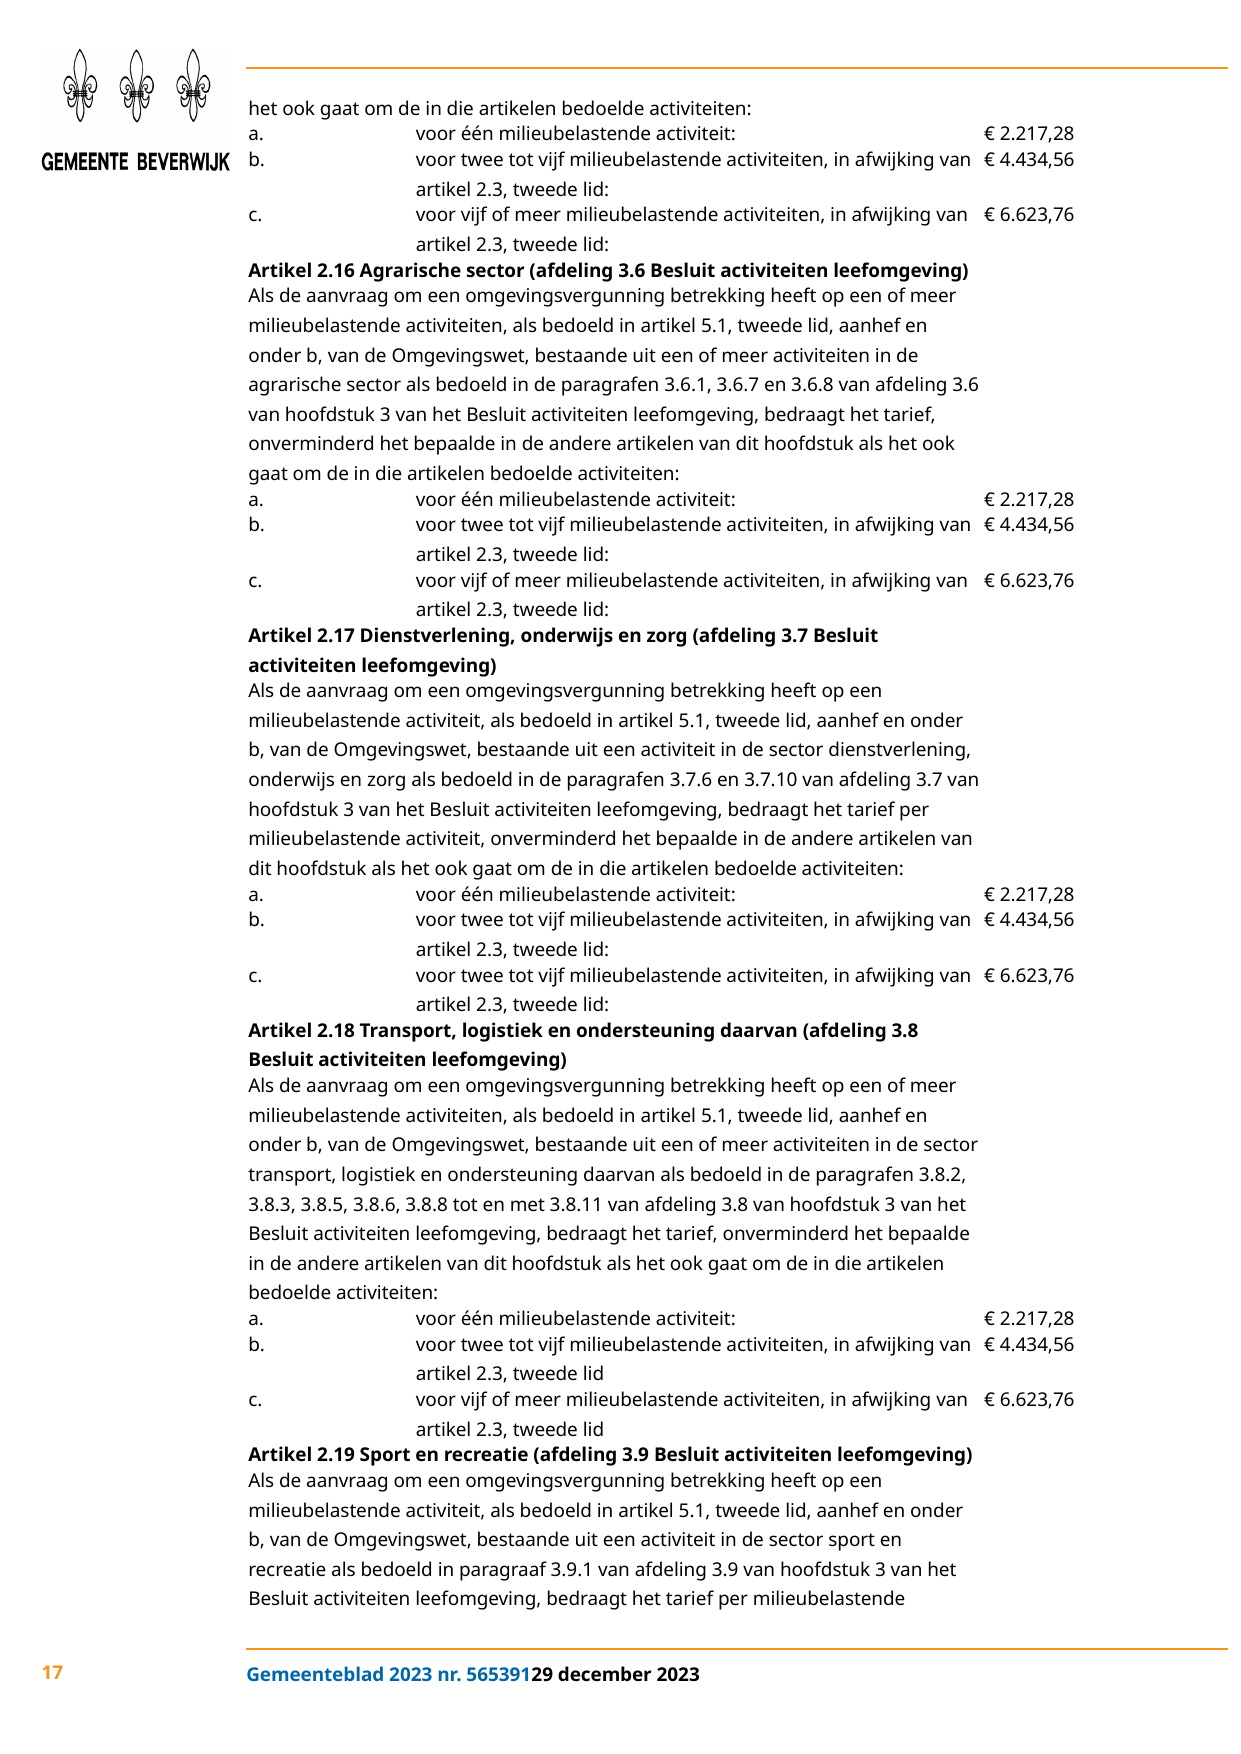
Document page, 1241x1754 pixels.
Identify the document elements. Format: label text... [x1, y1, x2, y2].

table_cell voor twee tot vijf milieubelastende activiteiten, in afwijking van artikel 2.3, tweede lid: [416, 512, 984, 567]
table_cell voor één milieubelastende activiteit: [416, 121, 984, 146]
table_cell Als de aanvraag om een omgevingsvergunning betrekking heeft op een milieubelastende activiteit, als bedoeld in artikel 5.1, tweede lid, aanhef en onder b, van de Omgevingswet, bestaande uit een activiteit in de sector dienstverlening, onderwijs en zorg als bedoeld in de paragrafen 3.7.6 en 3.7.10 van afdeling 3.7 van hoofdstuk 3 van het Besluit activiteiten leefomgeving, bedraagt het tarief per milieubelastende activiteit, onverminderd het bepaalde in de andere artikelen van dit hoofdstuk als het ook gaat om de in die artikelen bedoelde activiteiten: [248, 678, 984, 881]
table_cell c. [248, 202, 416, 257]
table_cell € 2.217,28 [984, 1305, 1152, 1331]
table_cell [984, 678, 1152, 881]
table_cell Als de aanvraag om een omgevingsvergunning betrekking heeft op een milieubelastende activiteit, als bedoeld in artikel 5.1, tweede lid, aanhef en onder b, van de Omgevingswet, bestaande uit een activiteit in de sector sport en recreatie als bedoeld in paragraaf 3.9.1 van afdeling 3.9 van hoofdstuk 3 van het Besluit activiteiten leefomgeving, bedraagt het tarief per milieubelastende [248, 1467, 984, 1611]
table_cell € 2.217,28 [984, 121, 1152, 146]
table_cell b. [248, 1331, 416, 1386]
table_cell a. [248, 1305, 416, 1331]
table_cell Als de aanvraag om een omgevingsvergunning betrekking heeft op een of meer milieubelastende activiteiten, als bedoeld in artikel 5.1, tweede lid, aanhef en onder b, van de Omgevingswet, bestaande uit een of meer activiteiten in de agrarische sector als bedoeld in de paragrafen 3.6.1, 3.6.7 en 3.6.8 van afdeling 3.6 van hoofdstuk 3 van het Besluit activiteiten leefomgeving, bedraagt het tarief, onverminderd het bepaalde in de andere artikelen van dit hoofdstuk als het ook gaat om de in die artikelen bedoelde activiteiten: [248, 283, 984, 486]
table_cell [984, 95, 1152, 121]
table_cell voor één milieubelastende activiteit: [416, 881, 984, 906]
table_cell b. [248, 512, 416, 567]
table_cell c. [248, 567, 416, 622]
table_cell voor twee tot vijf milieubelastende activiteiten, in afwijking van artikel 2.3, tweede lid: [416, 906, 984, 962]
table_cell € 4.434,56 [984, 906, 1152, 962]
table_cell € 6.623,76 [984, 567, 1152, 622]
table_cell € 6.623,76 [984, 962, 1152, 1017]
table_cell a. [248, 486, 416, 512]
table_cell a. [248, 121, 416, 146]
table_cell c. [248, 962, 416, 1017]
table_cell voor vijf of meer milieubelastende activiteiten, in afwijking van artikel 2.3, tweede lid: [416, 567, 984, 622]
table_cell voor vijf of meer milieubelastende activiteiten, in afwijking van artikel 2.3, tweede lid: [416, 202, 984, 257]
table_cell c. [248, 1386, 416, 1442]
table_cell € 4.434,56 [984, 1331, 1152, 1386]
table_cell Als de aanvraag om een omgevingsvergunning betrekking heeft op een of meer milieubelastende activiteiten, als bedoeld in artikel 5.1, tweede lid, aanhef en onder b, van de Omgevingswet, bestaande uit een of meer activiteiten in de sector transport, logistiek en ondersteuning daarvan als bedoeld in de paragrafen 3.8.2, 3.8.3, 3.8.5, 3.8.6, 3.8.8 tot en met 3.8.11 van afdeling 3.8 van hoofdstuk 3 van het Besluit activiteiten leefomgeving, bedraagt het tarief, onverminderd het bepaalde in de andere artikelen van dit hoofdstuk als het ook gaat om de in die artikelen bedoelde activiteiten: [248, 1073, 984, 1305]
table_cell [984, 1017, 1152, 1072]
table_cell [984, 257, 1152, 283]
table_cell € 4.434,56 [984, 512, 1152, 567]
table_cell € 2.217,28 [984, 486, 1152, 512]
table_cell € 6.623,76 [984, 202, 1152, 257]
table_cell Artikel 2.18 Transport, logistiek en ondersteuning daarvan (afdeling 3.8 Besluit activiteiten leefomgeving) [248, 1017, 984, 1072]
table_cell voor twee tot vijf milieubelastende activiteiten, in afwijking van artikel 2.3, tweede lid: [416, 962, 984, 1017]
table_cell [984, 1073, 1152, 1305]
table_cell € 4.434,56 [984, 146, 1152, 202]
table_cell Artikel 2.16 Agrarische sector (afdeling 3.6 Besluit activiteiten leefomgeving) [248, 257, 984, 283]
table_cell [984, 1442, 1152, 1467]
table_cell voor één milieubelastende activiteit: [416, 486, 984, 512]
table_cell voor vijf of meer milieubelastende activiteiten, in afwijking van artikel 2.3, tweede lid [416, 1386, 984, 1442]
table_cell het ook gaat om de in die artikelen bedoelde activiteiten: [248, 95, 984, 121]
table_cell a. [248, 881, 416, 906]
table_cell b. [248, 146, 416, 202]
table_cell voor één milieubelastende activiteit: [416, 1305, 984, 1331]
table_cell € 2.217,28 [984, 881, 1152, 906]
table_cell Artikel 2.19 Sport en recreatie (afdeling 3.9 Besluit activiteiten leefomgeving) [248, 1442, 984, 1467]
picture [41, 47, 231, 172]
table_cell [984, 1467, 1152, 1611]
table_cell Artikel 2.17 Dienstverlening, onderwijs en zorg (afdeling 3.7 Besluit activiteiten leefomgeving) [248, 622, 984, 677]
table_cell [984, 283, 1152, 486]
table_cell b. [248, 906, 416, 962]
table_cell voor twee tot vijf milieubelastende activiteiten, in afwijking van artikel 2.3, tweede lid: [416, 146, 984, 202]
table_cell voor twee tot vijf milieubelastende activiteiten, in afwijking van artikel 2.3, tweede lid [416, 1331, 984, 1386]
table_cell € 6.623,76 [984, 1386, 1152, 1442]
table_cell [984, 622, 1152, 677]
